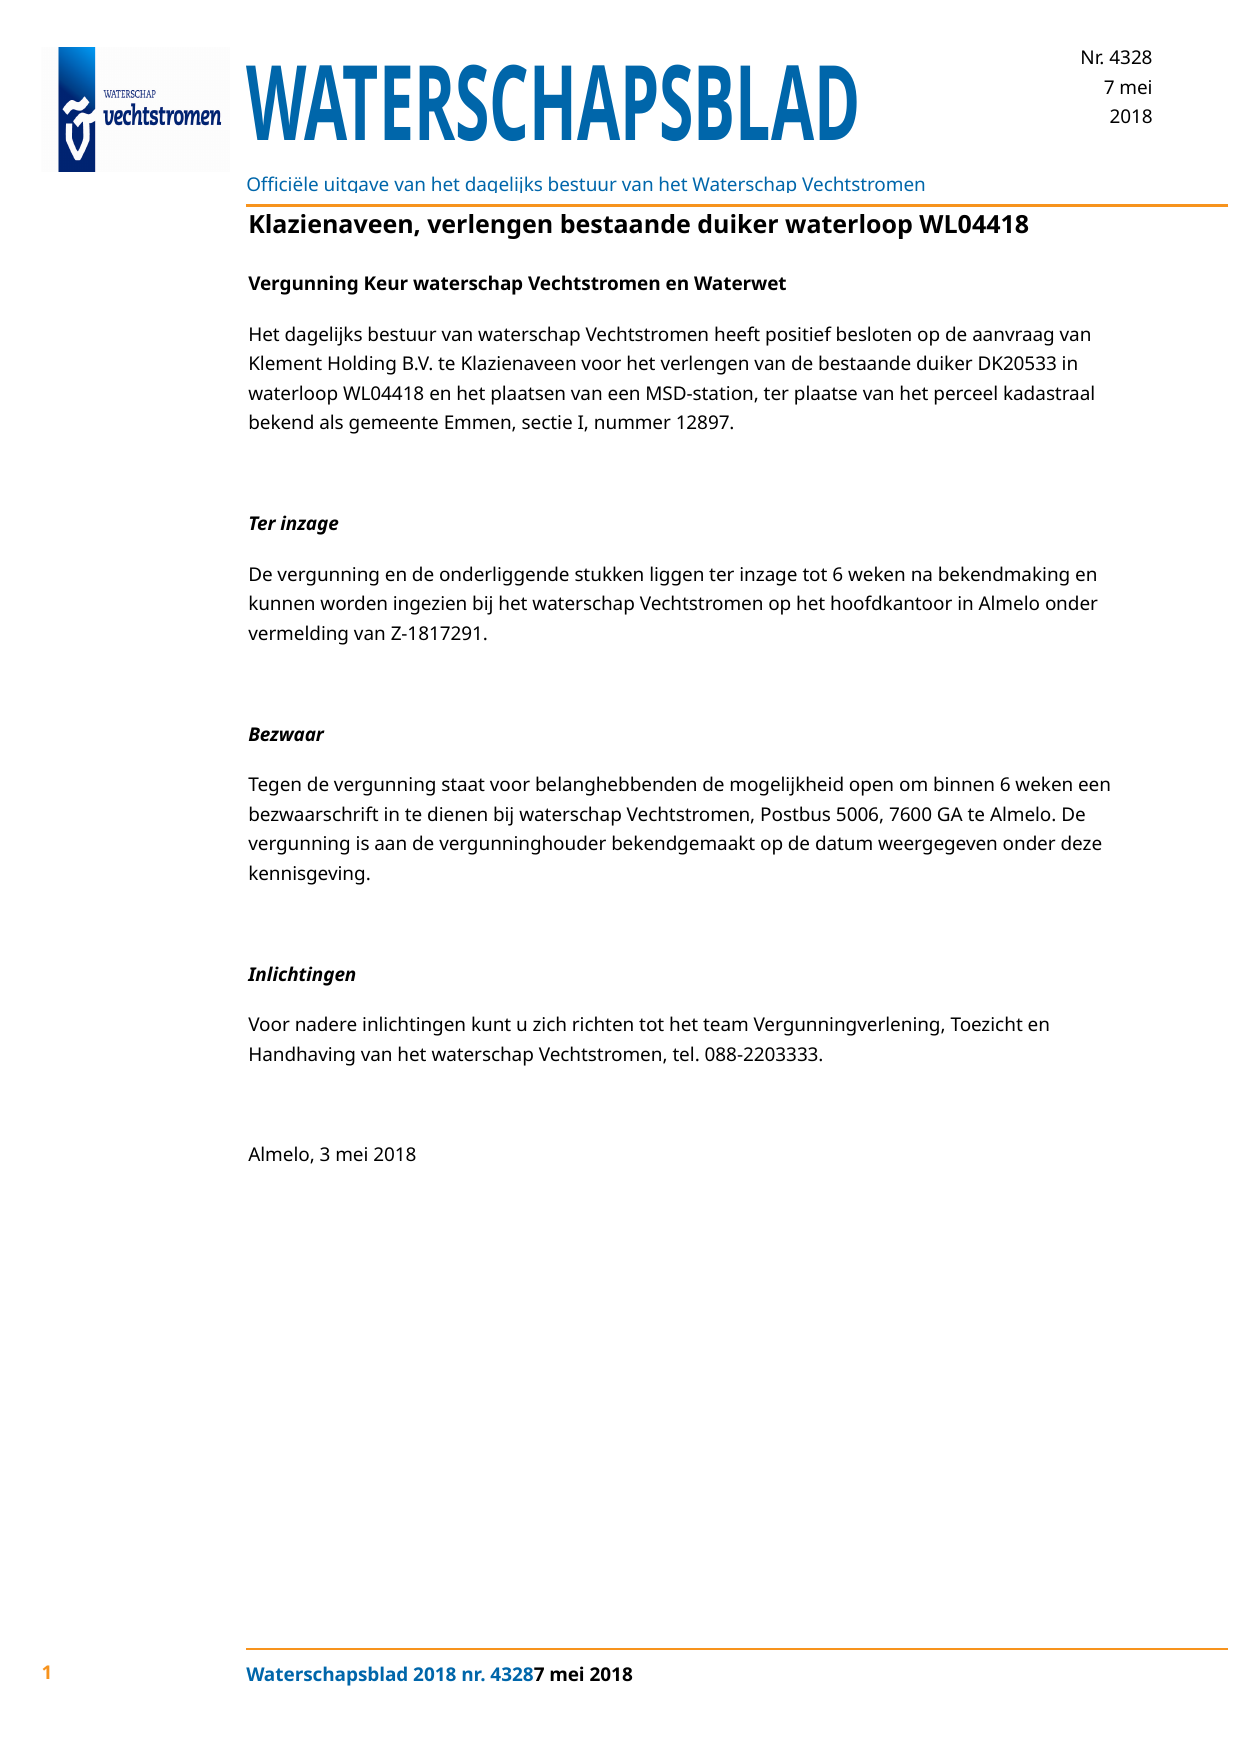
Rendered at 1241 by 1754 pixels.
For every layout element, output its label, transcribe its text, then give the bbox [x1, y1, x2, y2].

text Inlichtingen [248, 961, 1152, 986]
text Ter inzage [248, 510, 1152, 536]
picture [41, 47, 231, 172]
text Vergunning Keur waterschap Vechtstromen en Waterwet [248, 270, 1152, 296]
text Klazienaveen, verlengen bestaande duiker waterloop WL04418 [248, 207, 1152, 241]
text Almelo, 3 mei 2018 [248, 1142, 1152, 1167]
text Bezwaar [248, 721, 1152, 746]
text Tegen de vergunning staat voor belanghebbenden de mogelijkheid open om binnen 6 weken een bezwaarschrift in te dienen bij waterschap Vechtstromen, Postbus 5006, 7600 GA te Almelo. De vergunning is aan de vergunninghouder bekendgemaakt op de datum weergegeven onder deze kennisgeving. [248, 771, 1152, 886]
text Het dagelijks bestuur van waterschap Vechtstromen heeft positief besloten op de aanvraag van Klement Holding B.V. te Klazienaveen voor het verlengen van de bestaande duiker DK20533 in waterloop WL04418 en het plaatsen van een MSD-station, ter plaatse van het perceel kadastraal bekend als gemeente Emmen, sectie I, nummer 12897. [248, 321, 1152, 435]
text Voor nadere inlichtingen kunt u zich richten tot het team Vergunningverlening, Toezicht en Handhaving van het waterschap Vechtstromen, tel. 088-2203333. [248, 1011, 1152, 1066]
text De vergunning en de onderliggende stukken liggen ter inzage tot 6 weken na bekendmaking en kunnen worden ingezien bij het waterschap Vechtstromen op het hoofdkantoor in Almelo onder vermelding van Z-1817291. [248, 561, 1152, 646]
